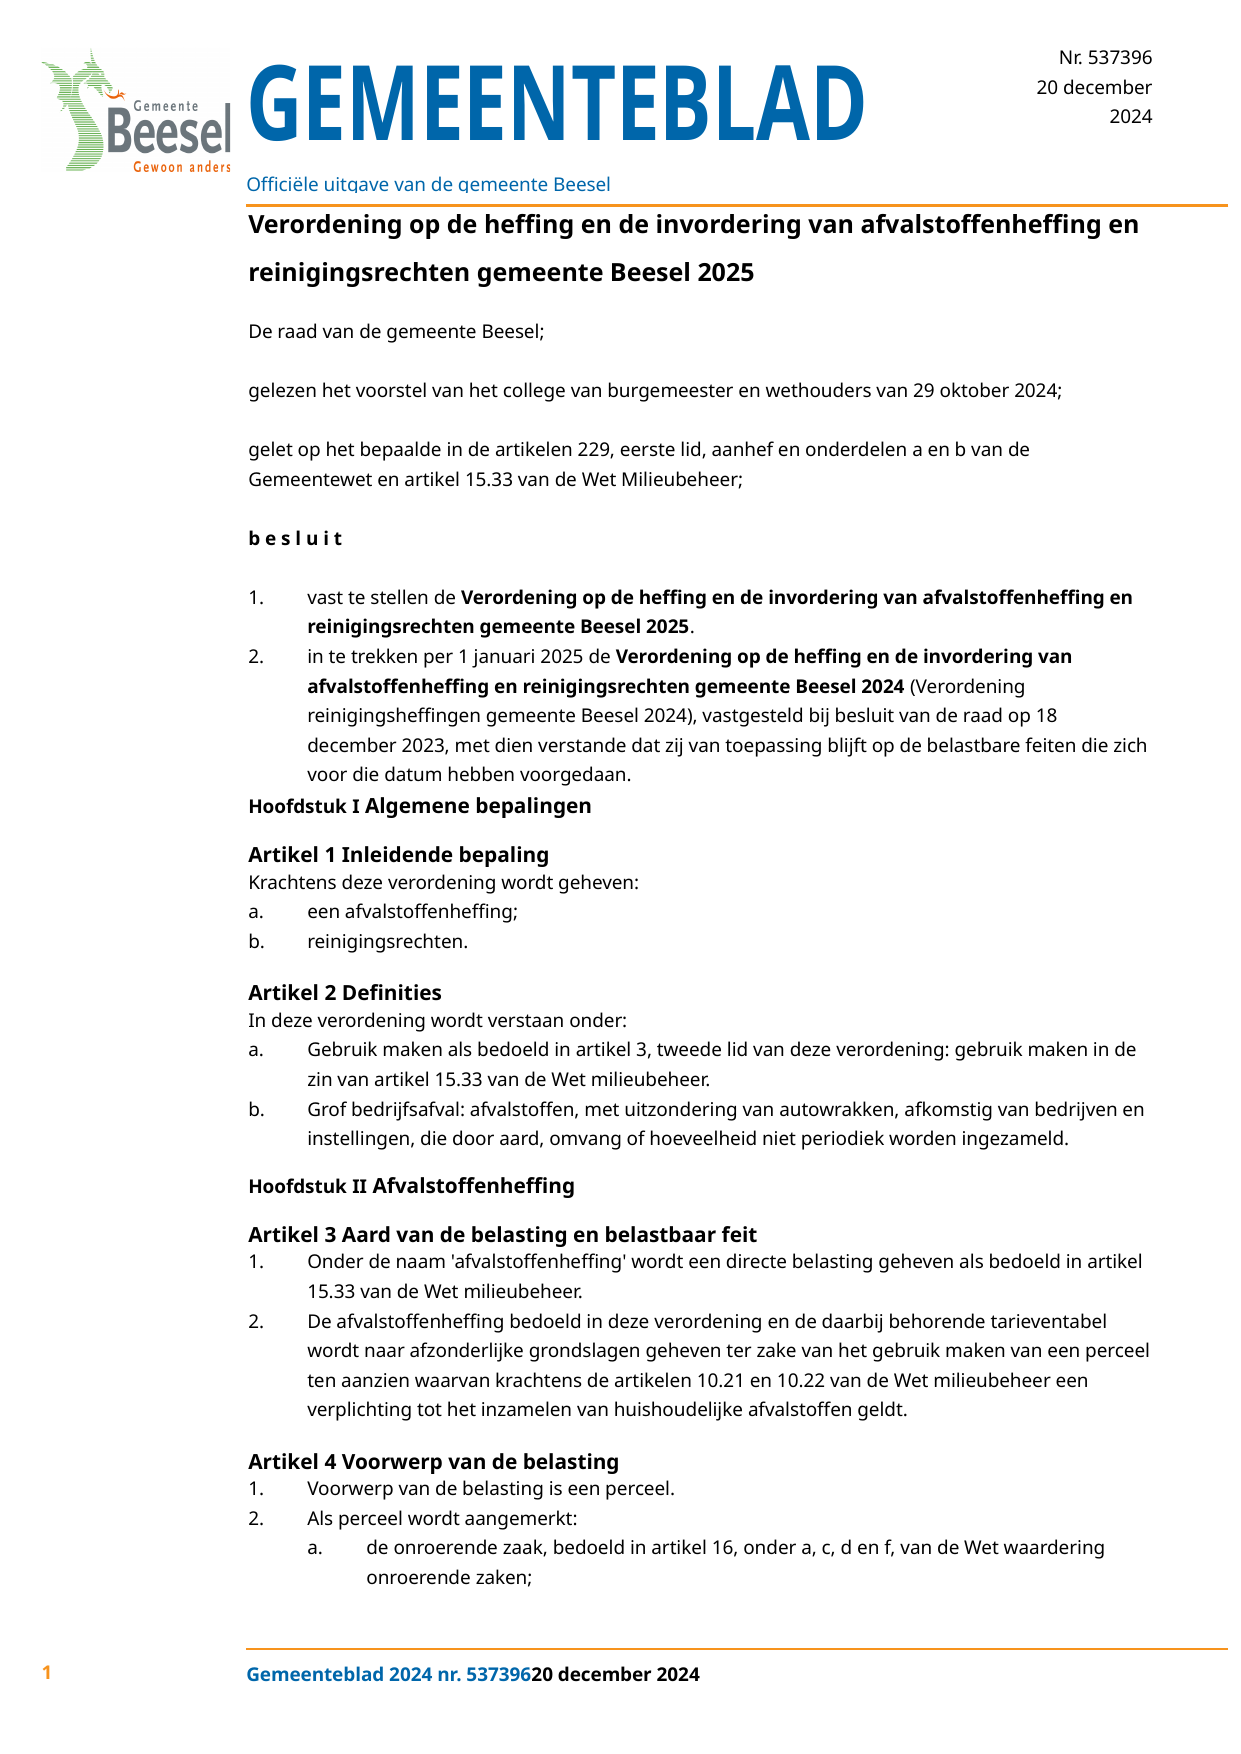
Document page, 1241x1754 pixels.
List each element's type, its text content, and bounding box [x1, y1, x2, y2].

list een afvalstoffenheffing; [248, 898, 1152, 924]
text gelet op het bepaalde in de artikelen 229, eerste lid, aanhef en onderdelen a en b van de Gemeentewet en artikel 15.33 van de Wet Milieubeheer; [248, 436, 1152, 492]
text Verordening op de heffing en de invordering van afvalstoffenheffing en reinigingsrechten gemeente Beesel 2025 [248, 207, 1152, 288]
text b e s l u i t [248, 525, 1152, 551]
list Grof bedrijfsafval: afvalstoffen, met uitzondering van autowrakken, afkomstig van bedrijven en instellingen, die door aard, omvang of hoeveelheid niet periodiek worden ingezameld. [248, 1096, 1152, 1151]
text Artikel 1 Inleidende bepaling [248, 841, 1152, 869]
list Onder de naam 'afvalstoffenheffing' wordt een directe belasting geheven als bedoeld in artikel 15.33 van de Wet milieubeheer. [248, 1249, 1152, 1304]
text Hoofdstuk I Algemene bepalingen [248, 791, 1152, 820]
list reinigingsrechten. [248, 928, 1152, 954]
text Hoofdstuk II Afvalstoffenheffing [248, 1171, 1152, 1199]
list Als perceel wordt aangemerkt: [248, 1505, 1152, 1531]
text gelezen het voorstel van het college van burgemeester en wethouders van 29 oktober 2024; [248, 377, 1152, 403]
text Artikel 4 Voorwerp van de belasting [248, 1447, 1152, 1475]
text In deze verordening wordt verstaan onder: [248, 1007, 1152, 1033]
text Krachtens deze verordening wordt geheven: [248, 869, 1152, 895]
list in te trekken per 1 januari 2025 de Verordening op de heffing en de invordering van afvalstoffenheffing en reinigingsrechten gemeente Beesel 2024 (Verordening reinigingsheffingen gemeente Beesel 2024), vastgesteld bij besluit van de raad op 18 december 2023, met dien verstande dat zij van toepassing blijft op de belastbare feiten die zich voor die datum hebben voorgedaan. [248, 643, 1152, 787]
list de onroerende zaak, bedoeld in artikel 16, onder a, c, d en f, van de Wet waardering onroerende zaken; [307, 1534, 1152, 1590]
text Artikel 2 Definities [248, 978, 1152, 1007]
list Gebruik maken als bedoeld in artikel 3, tweede lid van deze verordening: gebruik maken in de zin van artikel 15.33 van de Wet milieubeheer. [248, 1037, 1152, 1092]
text Artikel 3 Aard van de belasting en belastbaar feit [248, 1220, 1152, 1249]
list De afvalstoffenheffing bedoeld in deze verordening en de daarbij behorende tarieventabel wordt naar afzonderlijke grondslagen geheven ter zake van het gebruik maken van een perceel ten aanzien waarvan krachtens de artikelen 10.21 en 10.22 van de Wet milieubeheer een verplichting tot het inzamelen van huishoudelijke afvalstoffen geldt. [248, 1308, 1152, 1422]
picture [41, 47, 231, 172]
list Voorwerp van de belasting is een perceel. [248, 1475, 1152, 1501]
text De raad van de gemeente Beesel; [248, 318, 1152, 344]
list vast te stellen de Verordening op de heffing en de invordering van afvalstoffenheffing en reinigingsrechten gemeente Beesel 2025. [248, 584, 1152, 639]
